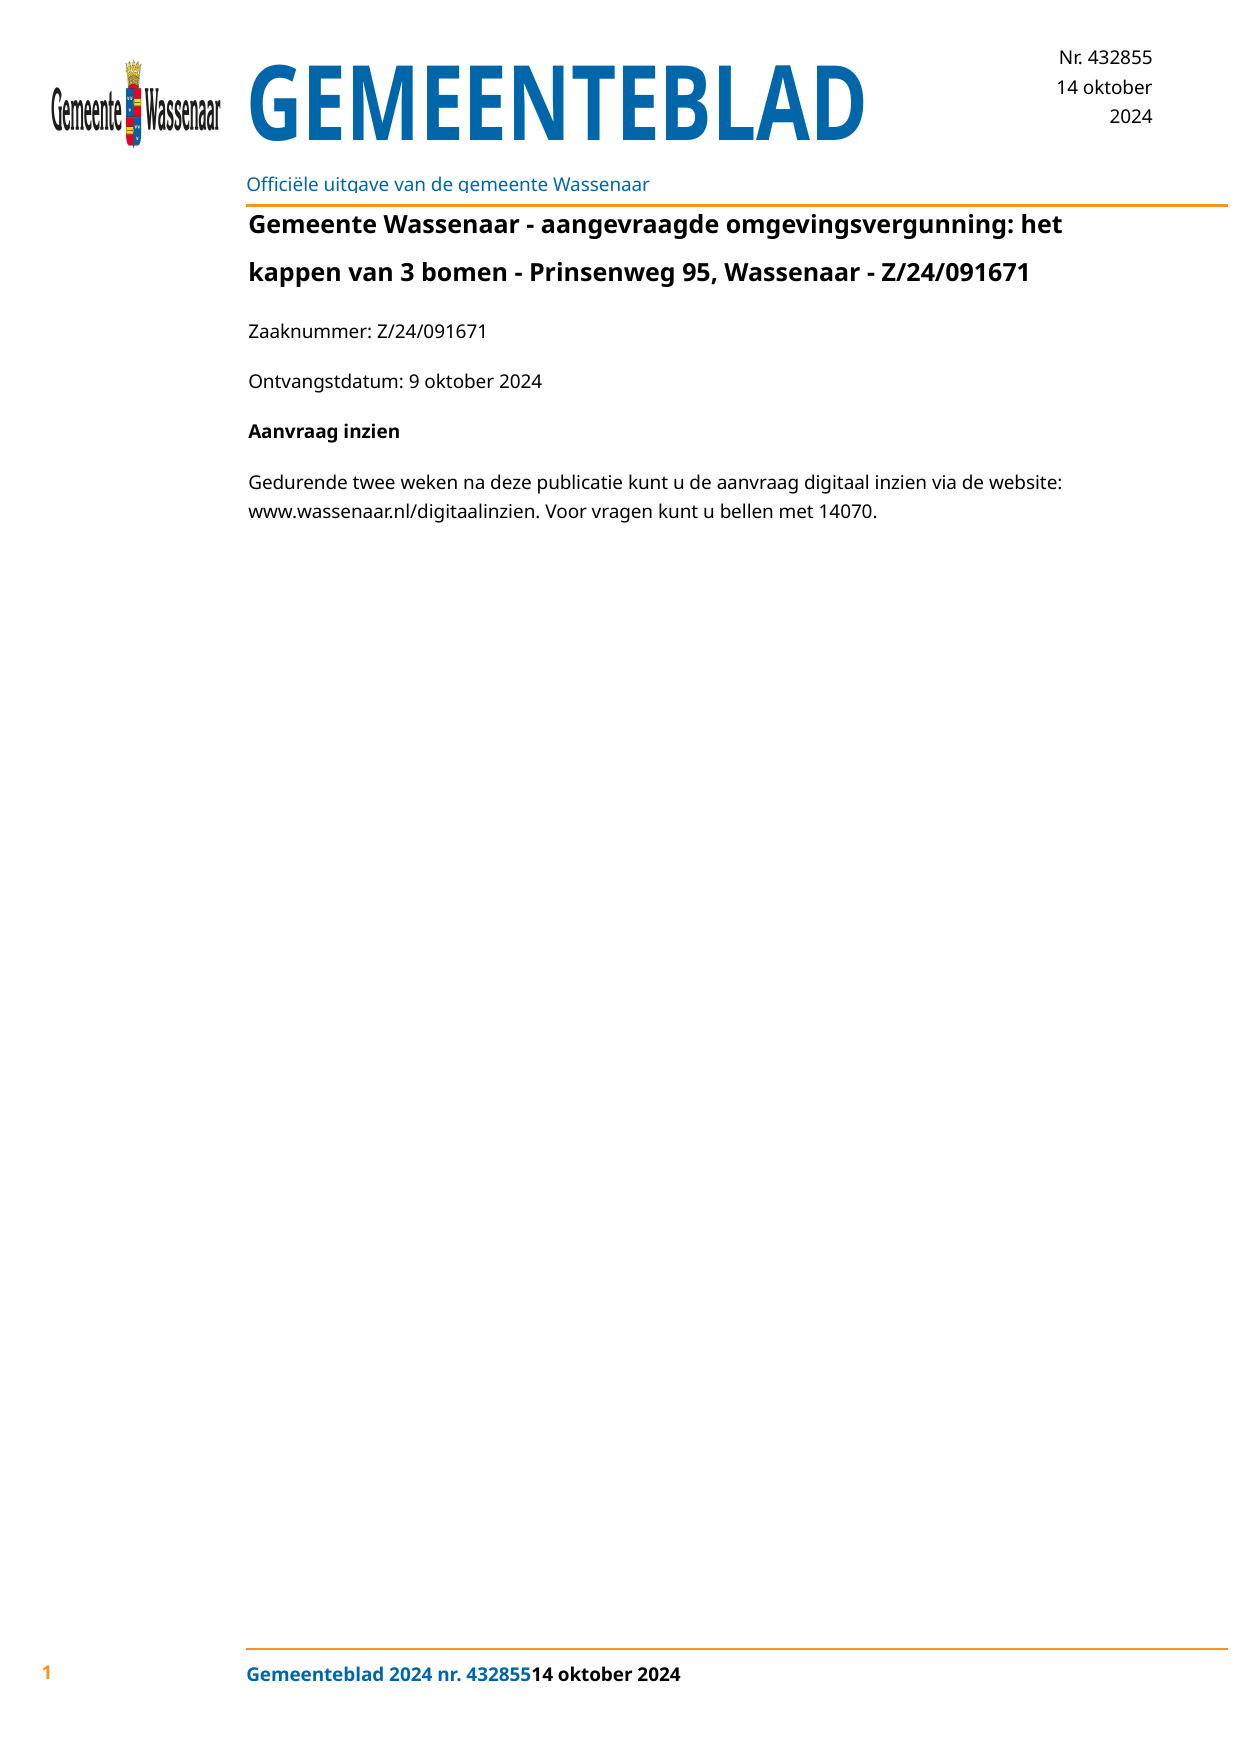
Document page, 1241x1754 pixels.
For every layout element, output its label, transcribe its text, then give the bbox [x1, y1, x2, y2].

picture [41, 47, 231, 172]
text Aanvraag inzien [248, 419, 1152, 444]
text Ontvangstdatum: 9 oktober 2024 [248, 368, 1152, 394]
text Zaaknummer: Z/24/091671 [248, 318, 1152, 344]
text Gedurende twee weken na deze publicatie kunt u de aanvraag digitaal inzien via de website: www.wassenaar.nl/digitaalinzien. Voor vragen kunt u bellen met 14070. [248, 469, 1152, 524]
text Gemeente Wassenaar - aangevraagde omgevingsvergunning: het kappen van 3 bomen - Prinsenweg 95, Wassenaar - Z/24/091671 [248, 207, 1152, 288]
